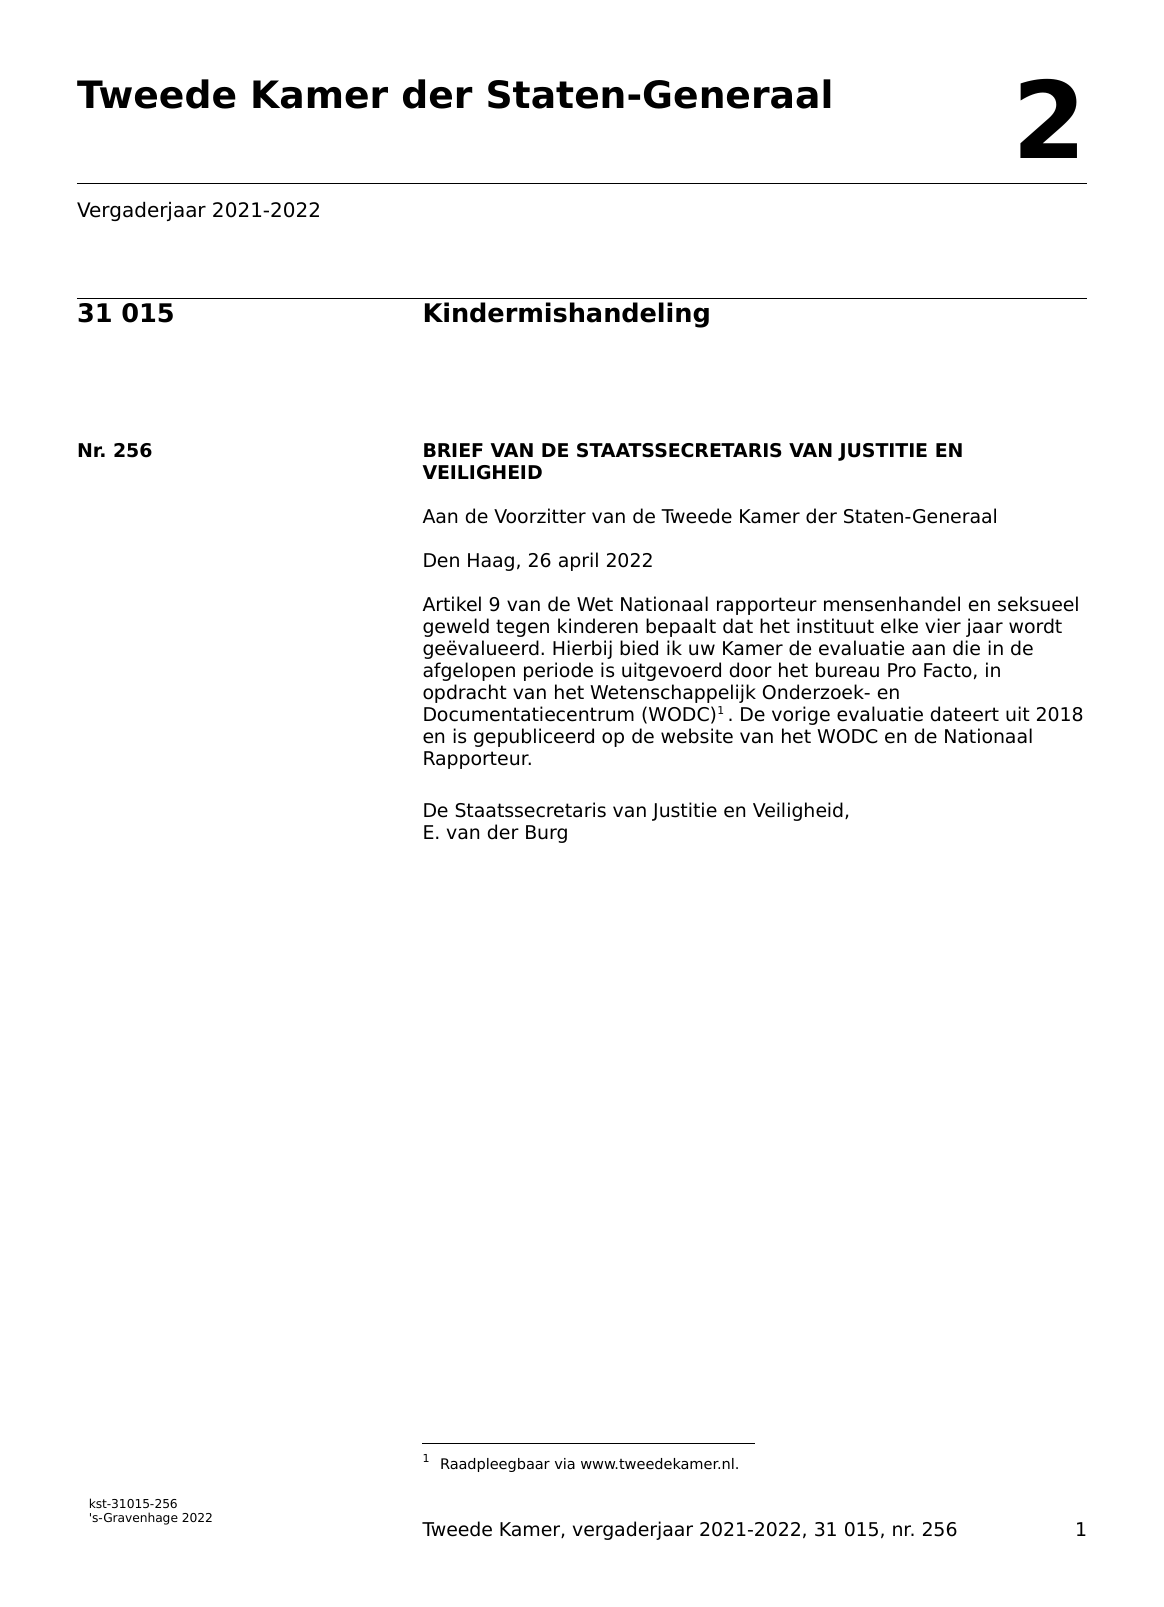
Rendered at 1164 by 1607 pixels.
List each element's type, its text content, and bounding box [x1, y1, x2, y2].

text 's-Gravenhage 2022 [88, 1511, 323, 1525]
text Den Haag, 26 april 2022 [422, 550, 1087, 572]
text Artikel 9 van de Wet Nationaal rapporteur mensenhandel en seksueel geweld tegen kinderen bepaalt dat het instituut elke vier jaar wordt geëvalueerd. Hierbij bied ik uw Kamer de evaluatie aan die in de afgelopen periode is uitgevoerd door het bureau Pro Facto, in opdracht van het Wetenschappelijk Onderzoek- en Documentatiecentrum (WODC). De vorige evaluatie dateert uit 2018 en is gepubliceerd op de website van het WODC en de Nationaal Rapporteur. [422, 594, 1087, 770]
table_header 2 [886, 59, 1087, 183]
table_cell Vergaderjaar 2021-2022 [77, 184, 1087, 298]
text Raadpleegbaar via www.tweedekamer.nl. [422, 1452, 1087, 1474]
table_header Tweede Kamer der Staten-Generaal [77, 59, 886, 183]
subtitle Nr. 256 BRIEF VAN DE STAATSSECRETARIS VAN JUSTITIE EN VEILIGHEID [77, 440, 1087, 484]
text De Staatssecretaris van Justitie en Veiligheid, E. van der Burg [422, 800, 1087, 844]
text kst-31015-256 [88, 1497, 323, 1511]
text Aan de Voorzitter van de Tweede Kamer der Staten-Generaal [422, 506, 1087, 528]
subtitle 31 015 Kindermishandeling [77, 299, 1087, 329]
